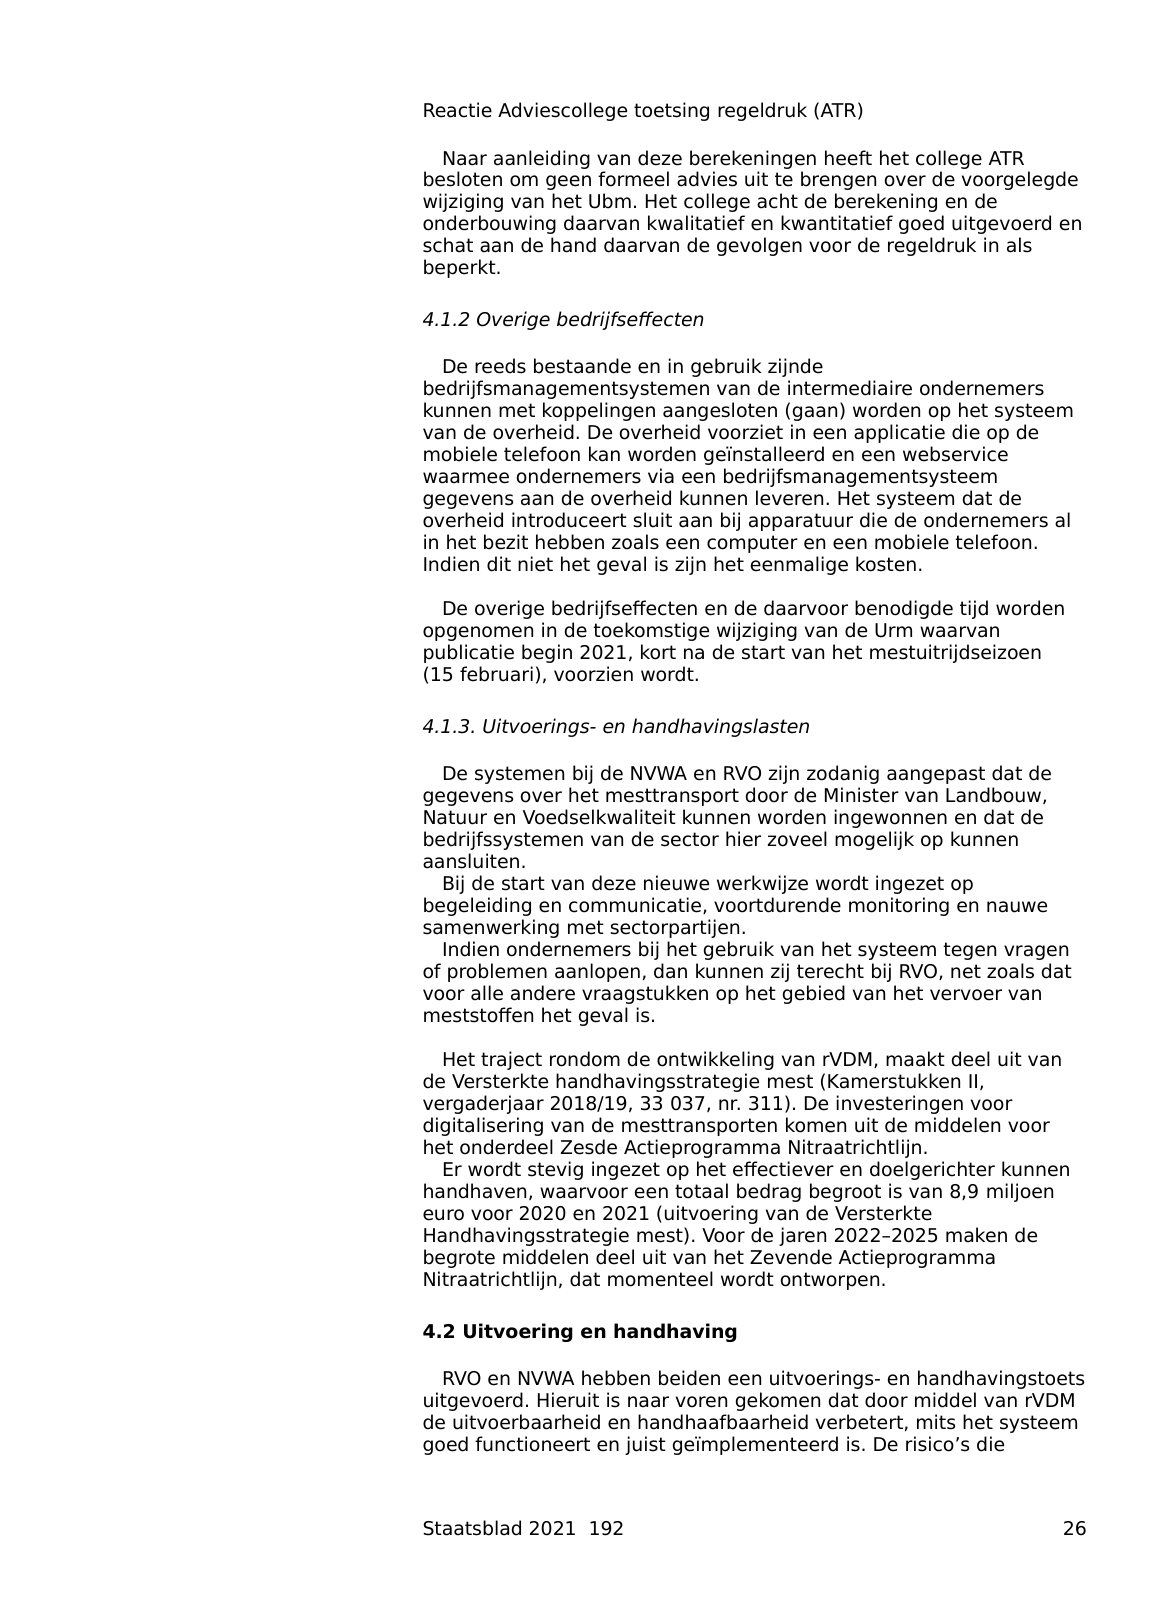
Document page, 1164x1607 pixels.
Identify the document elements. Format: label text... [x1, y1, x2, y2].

subtitle Reactie Adviescollege toetsing regeldruk (ATR) [422, 100, 1087, 122]
subtitle 4.1.2 Overige bedrijfseffecten [422, 309, 1087, 331]
text De systemen bij de NVWA en RVO zijn zodanig aangepast dat de gegevens over het mesttransport door de Minister van Landbouw, Natuur en Voedselkwaliteit kunnen worden ingewonnen en dat de bedrijfssystemen van de sector hier zoveel mogelijk op kunnen aansluiten. [422, 763, 1087, 873]
text Bij de start van deze nieuwe werkwijze wordt ingezet op begeleiding en communicatie, voortdurende monitoring en nauwe samenwerking met sectorpartijen. [422, 873, 1087, 939]
subtitle 4.1.3. Uitvoerings- en handhavingslasten [422, 716, 1087, 738]
text RVO en NVWA hebben beiden een uitvoerings- en handhavingstoets uitgevoerd. Hieruit is naar voren gekomen dat door middel van rVDM de uitvoerbaarheid en handhaafbaarheid verbetert, mits het systeem goed functioneert en juist geïmplementeerd is. De risico’s die [422, 1368, 1087, 1456]
subtitle 4.2 Uitvoering en handhaving [422, 1321, 1087, 1343]
text De overige bedrijfseffecten en de daarvoor benodigde tijd worden opgenomen in de toekomstige wijziging van de Urm waarvan publicatie begin 2021, kort na de start van het mestuitrijdseizoen (15 februari), voorzien wordt. [422, 598, 1087, 686]
text Het traject rondom de ontwikkeling van rVDM, maakt deel uit van de Versterkte handhavingsstrategie mest (Kamerstukken II, vergaderjaar 2018/19, 33 037, nr. 311). De investeringen voor digitalisering van de mesttransporten komen uit de middelen voor het onderdeel Zesde Actieprogramma Nitraatrichtlijn. [422, 1049, 1087, 1159]
text Naar aanleiding van deze berekeningen heeft het college ATR besloten om geen formeel advies uit te brengen over de voorgelegde wijziging van het Ubm. Het college acht de berekening en de onderbouwing daarvan kwalitatief en kwantitatief goed uitgevoerd en schat aan de hand daarvan de gevolgen voor de regeldruk in als beperkt. [422, 147, 1087, 279]
text Er wordt stevig ingezet op het effectiever en doelgerichter kunnen handhaven, waarvoor een totaal bedrag begroot is van 8,9 miljoen euro voor 2020 en 2021 (uitvoering van de Versterkte Handhavingsstrategie mest). Voor de jaren 2022–2025 maken de begrote middelen deel uit van het Zevende Actieprogramma Nitraatrichtlijn, dat momenteel wordt ontworpen. [422, 1159, 1087, 1291]
text De reeds bestaande en in gebruik zijnde bedrijfsmanagementsystemen van de intermediaire ondernemers kunnen met koppelingen aangesloten (gaan) worden op het systeem van de overheid. De overheid voorziet in een applicatie die op de mobiele telefoon kan worden geïnstalleerd en een webservice waarmee ondernemers via een bedrijfsmanagementsysteem gegevens aan de overheid kunnen leveren. Het systeem dat de overheid introduceert sluit aan bij apparatuur die de ondernemers al in het bezit hebben zoals een computer en een mobiele telefoon. Indien dit niet het geval is zijn het eenmalige kosten. [422, 356, 1087, 576]
text Indien ondernemers bij het gebruik van het systeem tegen vragen of problemen aanlopen, dan kunnen zij terecht bij RVO, net zoals dat voor alle andere vraagstukken op het gebied van het vervoer van meststoffen het geval is. [422, 939, 1087, 1027]
